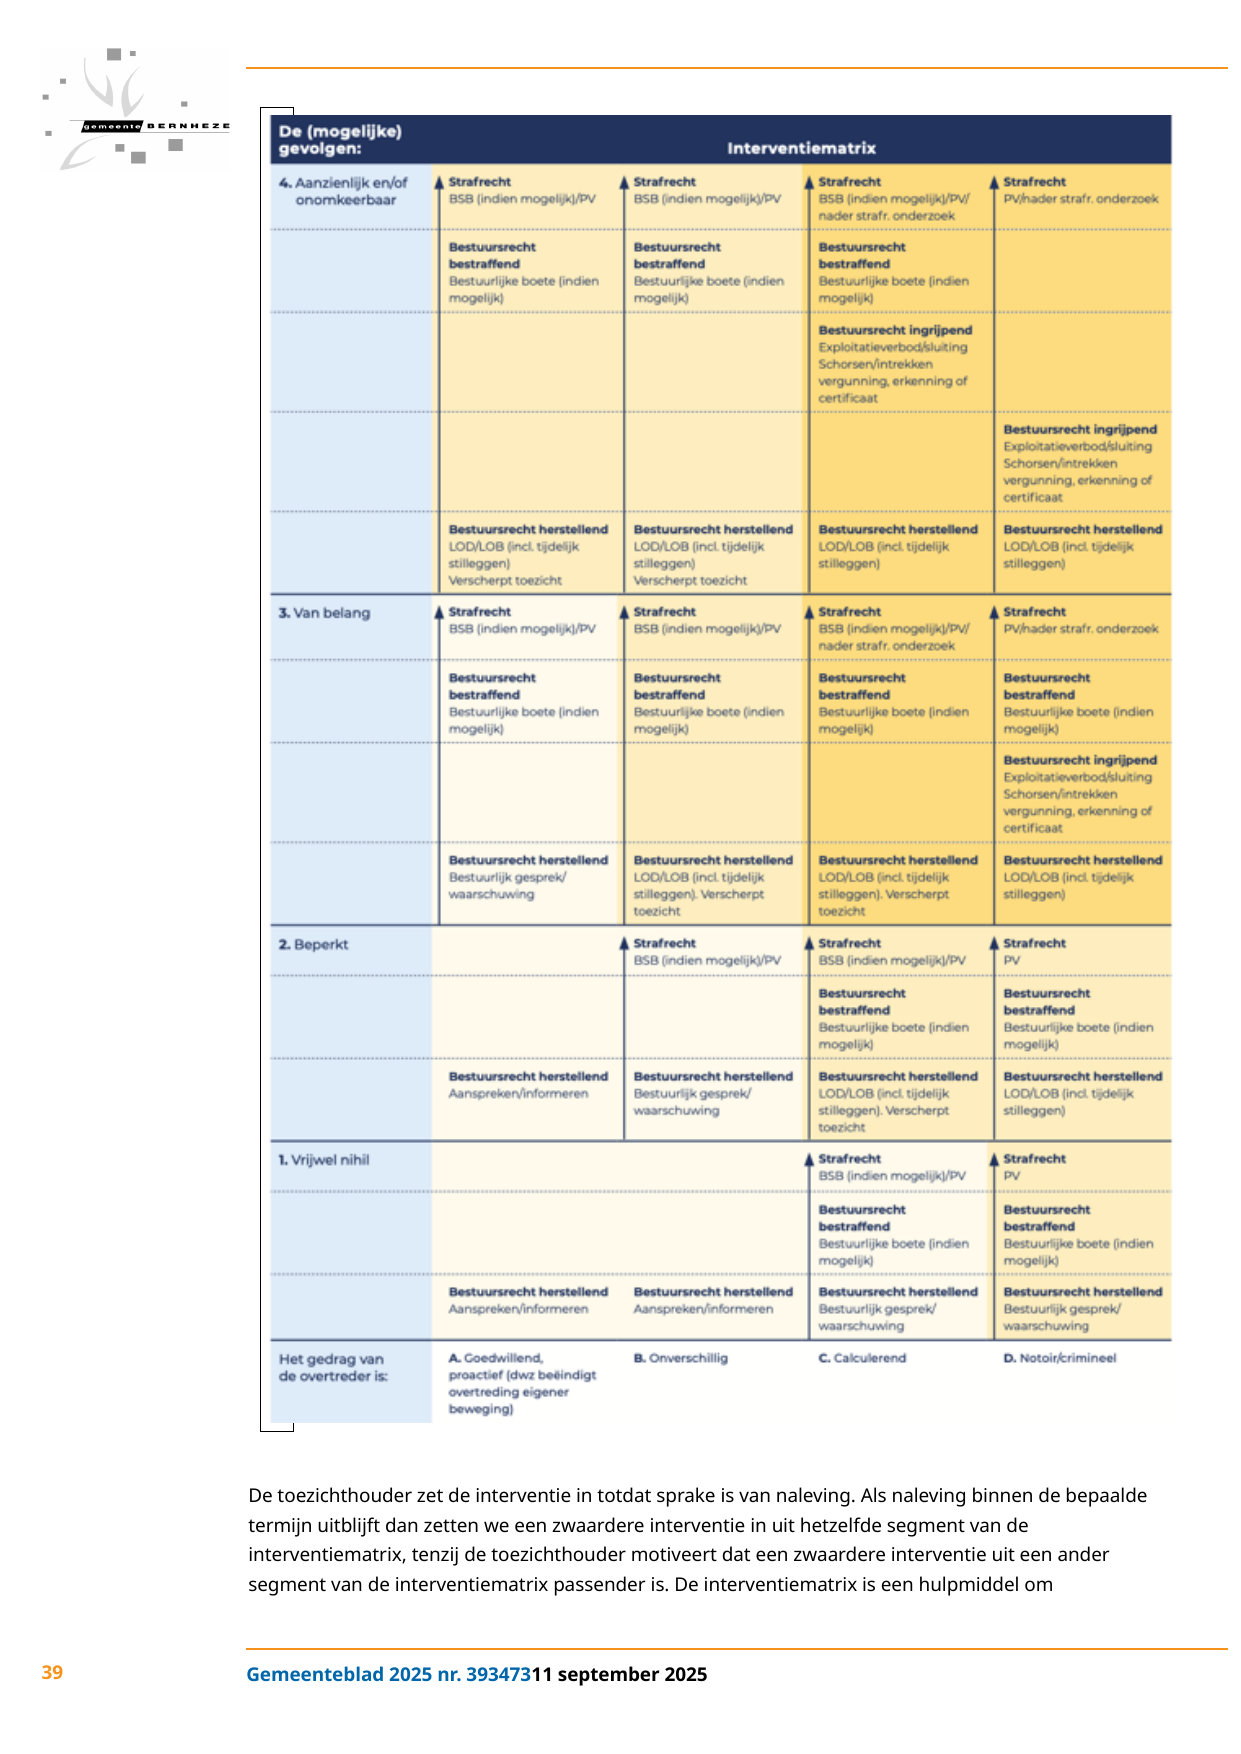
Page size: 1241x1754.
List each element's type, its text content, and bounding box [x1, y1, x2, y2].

picture [268, 115, 1173, 1423]
text De toezichthouder zet de interventie in totdat sprake is van naleving. Als naleving binnen de bepaalde termijn uitblijft dan zetten we een zwaardere interventie in uit hetzelfde segment van de interventiematrix, tenzij de toezichthouder motiveert dat een zwaardere interventie uit een ander segment van de interventiematrix passender is. De interventiematrix is een hulpmiddel om [248, 1482, 1152, 1597]
picture [41, 47, 231, 172]
